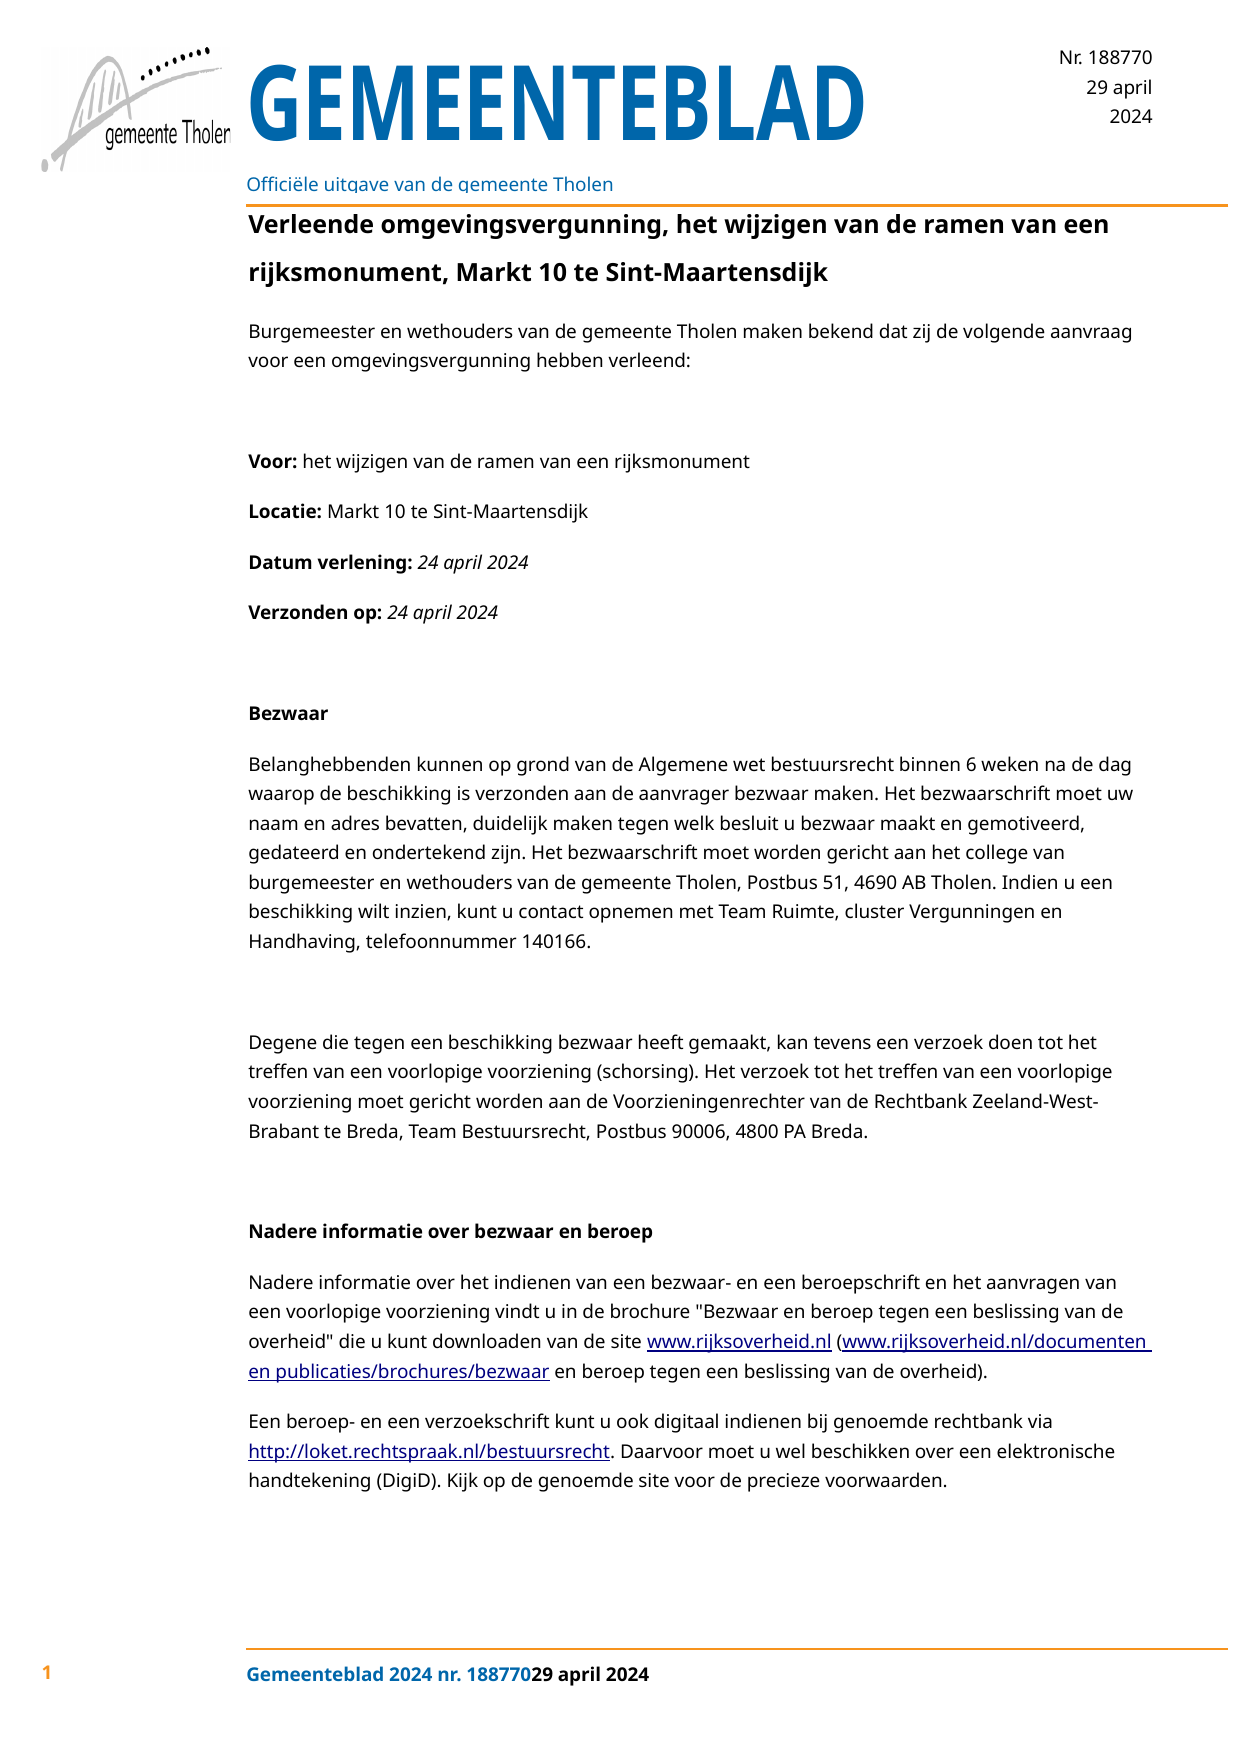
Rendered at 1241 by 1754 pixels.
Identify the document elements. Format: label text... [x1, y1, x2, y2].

text Voor: het wijzigen van de ramen van een rijksmonument [248, 448, 1152, 474]
text Verzonden op: 24 april 2024 [248, 599, 1152, 625]
text Bezwaar [248, 700, 1152, 726]
text Datum verlening: 24 april 2024 [248, 549, 1152, 575]
text Nadere informatie over bezwaar en beroep [248, 1219, 1152, 1244]
picture [41, 47, 231, 172]
text Belanghebbenden kunnen op grond van de Algemene wet bestuursrecht binnen 6 weken na de dag waarop de beschikking is verzonden aan de aanvrager bezwaar maken. Het bezwaarschrift moet uw naam en adres bevatten, duidelijk maken tegen welk besluit u bezwaar maakt en gemotiveerd, gedateerd en ondertekend zijn. Het bezwaarschrift moet worden gericht aan het college van burgemeester en wethouders van de gemeente Tholen, Postbus 51, 4690 AB Tholen. Indien u een beschikking wilt inzien, kunt u contact opnemen met Team Ruimte, cluster Vergunningen en Handhaving, telefoonnummer 140166. [248, 751, 1152, 954]
text Nadere informatie over het indienen van een bezwaar- en een beroepschrift en het aanvragen van een voorlopige voorziening vindt u in de brochure "Bezwaar en beroep tegen een beslissing van de overheid" die u kunt downloaden van de site www.rijksoverheid.nl (www.rijksoverheid.nl/documenten en publicaties/brochures/bezwaar en beroep tegen een beslissing van de overheid). [248, 1269, 1152, 1384]
text Locatie: Markt 10 te Sint-Maartensdijk [248, 499, 1152, 524]
text Verleende omgevingsvergunning, het wijzigen van de ramen van een rijksmonument, Markt 10 te Sint-Maartensdijk [248, 207, 1152, 288]
text Burgemeester en wethouders van de gemeente Tholen maken bekend dat zij de volgende aanvraag voor een omgevingsvergunning hebben verleend: [248, 318, 1152, 373]
text Een beroep- en een verzoekschrift kunt u ook digitaal indienen bij genoemde rechtbank via http://loket.rechtspraak.nl/bestuursrecht. Daarvoor moet u wel beschikken over een elektronische handtekening (DigiD). Kijk op de genoemde site voor de precieze voorwaarden. [248, 1408, 1152, 1493]
text Degene die tegen een beschikking bezwaar heeft gemaakt, kan tevens een verzoek doen tot het treffen van een voorlopige voorziening (schorsing). Het verzoek tot het treffen van een voorlopige voorziening moet gericht worden aan de Voorzieningenrechter van de Rechtbank Zeeland-West-Brabant te Breda, Team Bestuursrecht, Postbus 90006, 4800 PA Breda. [248, 1029, 1152, 1144]
